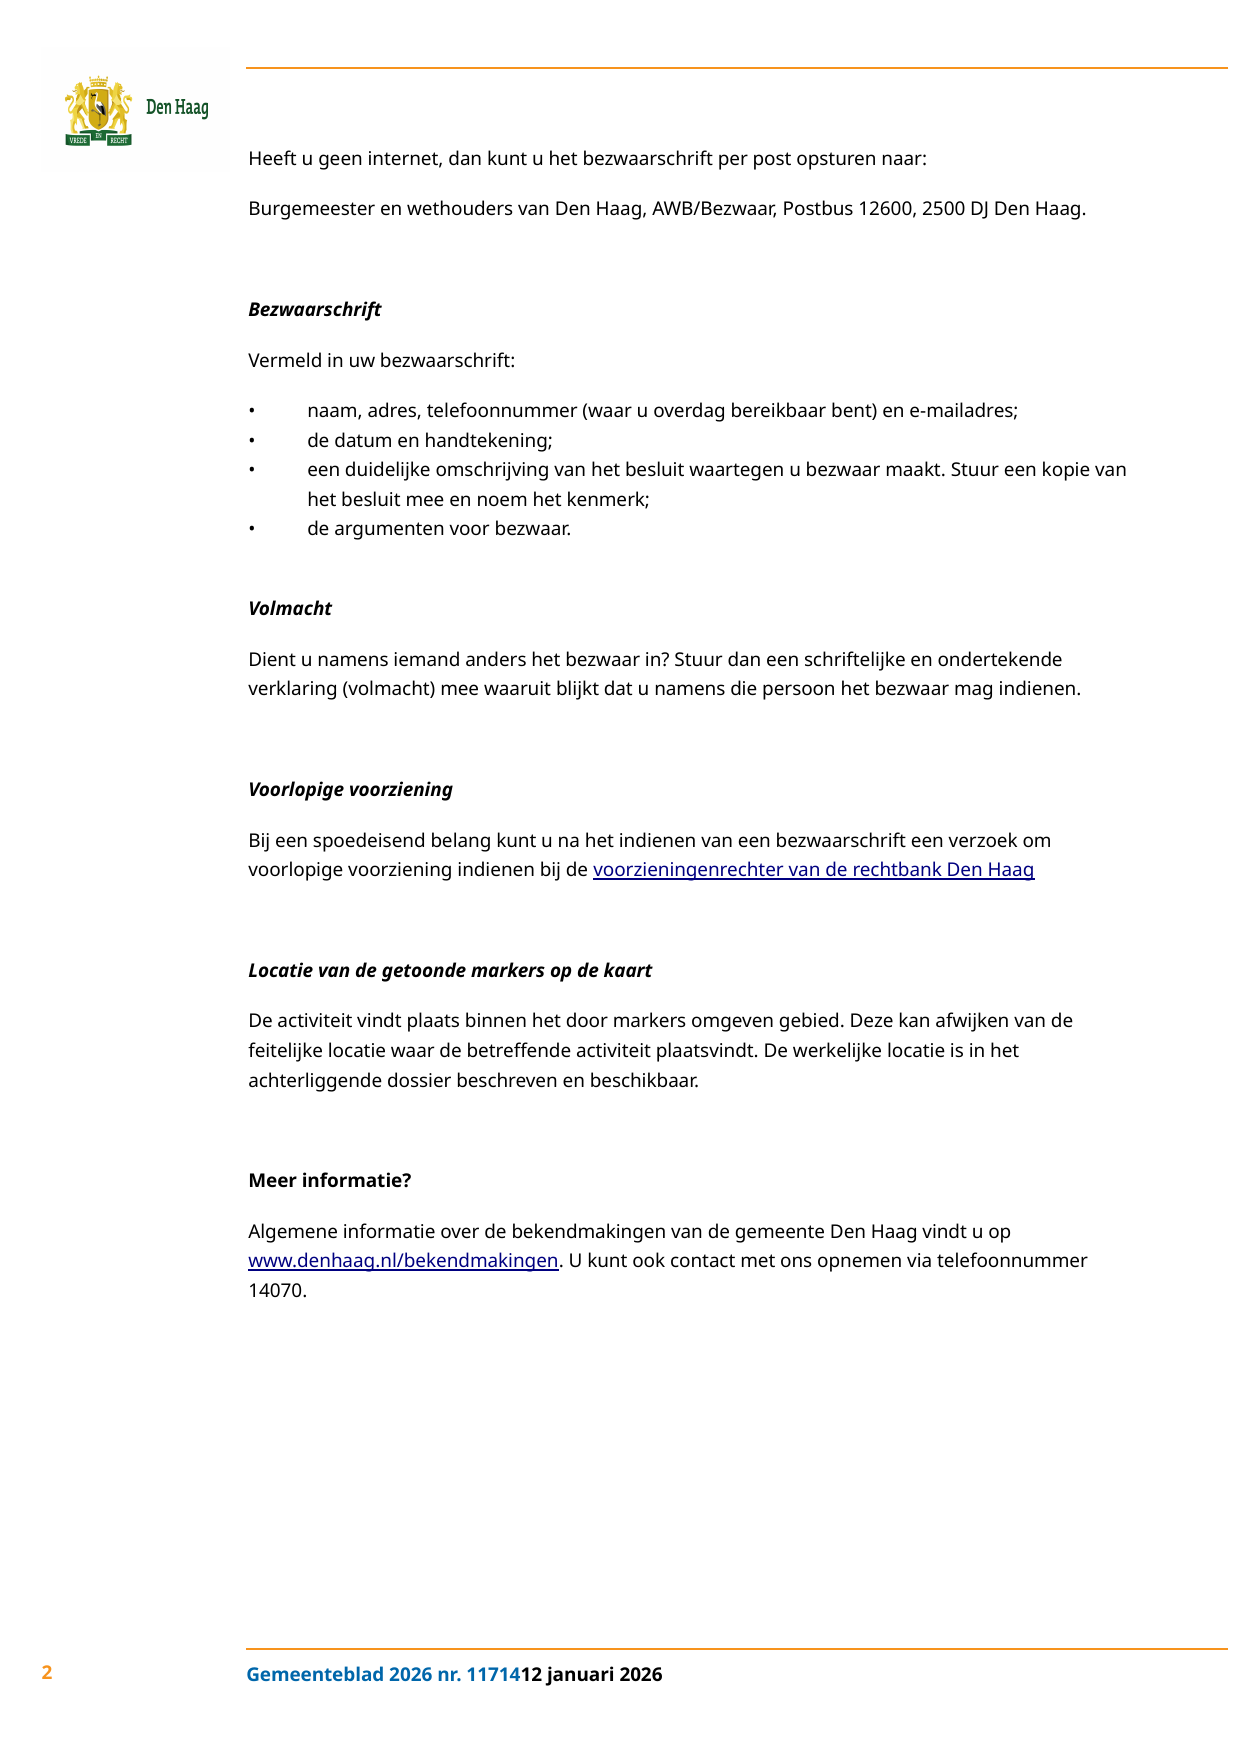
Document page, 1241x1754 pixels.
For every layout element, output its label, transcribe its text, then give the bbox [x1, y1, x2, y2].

picture [41, 47, 231, 172]
text Bezwaarschrift [248, 296, 1152, 322]
list een duidelijke omschrijving van het besluit waartegen u bezwaar maakt. Stuur een kopie van het besluit mee en noem het kenmerk; [248, 456, 1152, 512]
text Algemene informatie over de bekendmakingen van de gemeente Den Haag vindt u op www.denhaag.nl/bekendmakingen. U kunt ook contact met ons opnemen via telefoonnummer 14070. [248, 1218, 1152, 1303]
text Vermeld in uw bezwaarschrift: [248, 347, 1152, 373]
text Burgemeester en wethouders van Den Haag, AWB/Bezwaar, Postbus 12600, 2500 DJ Den Haag. [248, 196, 1152, 221]
text Voorlopige voorziening [248, 776, 1152, 802]
text De activiteit vindt plaats binnen het door markers omgeven gebied. Deze kan afwijken van de feitelijke locatie waar de betreffende activiteit plaatsvindt. De werkelijke locatie is in het achterliggende dossier beschreven en beschikbaar. [248, 1008, 1152, 1093]
text Bij een spoedeisend belang kunt u na het indienen van een bezwaarschrift een verzoek om voorlopige voorziening indienen bij de voorzieningenrechter van de rechtbank Den Haag [248, 827, 1152, 882]
list de datum en handtekening; [248, 427, 1152, 453]
list naam, adres, telefoonnummer (waar u overdag bereikbaar bent) en e-mailadres; [248, 397, 1152, 423]
text Locatie van de getoonde markers op de kaart [248, 957, 1152, 983]
text Dient u namens iemand anders het bezwaar in? Stuur dan een schriftelijke en ondertekende verklaring (volmacht) mee waaruit blijkt dat u namens die persoon het bezwaar mag indienen. [248, 646, 1152, 701]
text Meer informatie? [248, 1168, 1152, 1193]
list de argumenten voor bezwaar. [248, 516, 1152, 541]
text Heeft u geen internet, dan kunt u het bezwaarschrift per post opsturen naar: [248, 145, 1152, 171]
text Volmacht [248, 596, 1152, 621]
